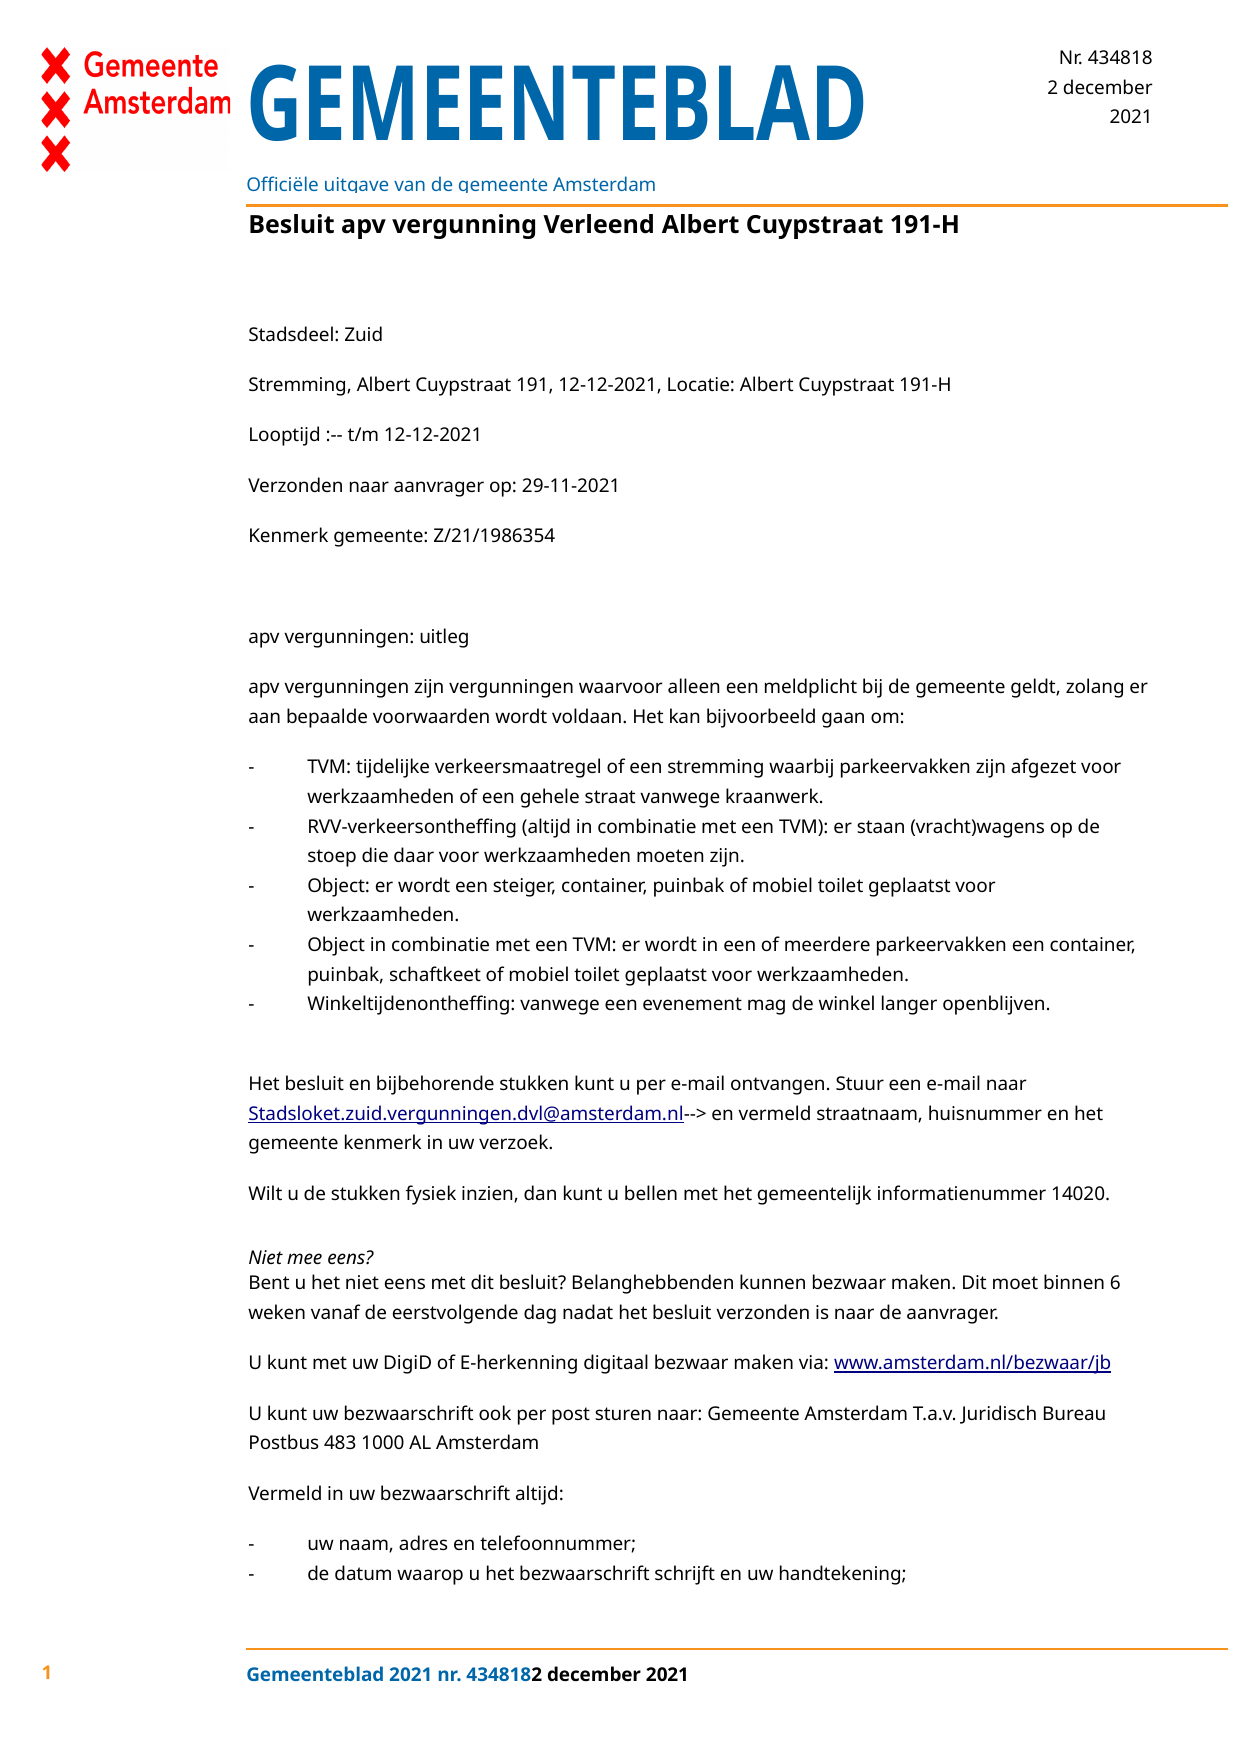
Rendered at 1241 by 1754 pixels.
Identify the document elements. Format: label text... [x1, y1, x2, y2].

text Verzonden naar aanvrager op: 29-11-2021 [248, 472, 1152, 498]
list Winkeltijdenontheffing: vanwege een evenement mag de winkel langer openblijven. [248, 990, 1152, 1016]
text apv vergunningen: uitleg [248, 623, 1152, 649]
list TVM: tijdelijke verkeersmaatregel of een stremming waarbij parkeervakken zijn afgezet voor werkzaamheden of een gehele straat vanwege kraanwerk. [248, 754, 1152, 809]
text Stremming, Albert Cuypstraat 191, 12-12-2021, Locatie: Albert Cuypstraat 191-H [248, 371, 1152, 397]
text apv vergunningen zijn vergunningen waarvoor alleen een meldplicht bij de gemeente geldt, zolang er aan bepaalde voorwaarden wordt voldaan. Het kan bijvoorbeeld gaan om: [248, 674, 1152, 729]
list RVV-verkeersontheffing (altijd in combinatie met een TVM): er staan (vracht)wagens op de stoep die daar voor werkzaamheden moeten zijn. [248, 813, 1152, 868]
list Object in combinatie met een TVM: er wordt in een of meerdere parkeervakken een container, puinbak, schaftkeet of mobiel toilet geplaatst voor werkzaamheden. [248, 931, 1152, 986]
text Stadsdeel: Zuid [248, 321, 1152, 346]
text Looptijd :-- t/m 12-12-2021 [248, 422, 1152, 447]
text U kunt uw bezwaarschrift ook per post sturen naar: Gemeente Amsterdam T.a.v. Juridisch Bureau Postbus 483 1000 AL Amsterdam [248, 1400, 1152, 1455]
list uw naam, adres en telefoonnummer; [248, 1530, 1152, 1556]
text Besluit apv vergunning Verleend Albert Cuypstraat 191-H [248, 207, 1152, 241]
text Bent u het niet eens met dit besluit? Belanghebbenden kunnen bezwaar maken. Dit moet binnen 6 weken vanaf de eerstvolgende dag nadat het besluit verzonden is naar de aanvrager. [248, 1269, 1152, 1325]
text Wilt u de stukken fysiek inzien, dan kunt u bellen met het gemeentelijk informatienummer 14020. [248, 1180, 1152, 1206]
text Vermeld in uw bezwaarschrift altijd: [248, 1480, 1152, 1506]
text Niet mee eens? [248, 1244, 1152, 1269]
text Kenmerk gemeente: Z/21/1986354 [248, 522, 1152, 548]
text U kunt met uw DigiD of E-herkenning digitaal bezwaar maken via: www.amsterdam.nl/bezwaar/jb [248, 1349, 1152, 1375]
picture [41, 47, 231, 172]
list de datum waarop u het bezwaarschrift schrijft en uw handtekening; [248, 1560, 1152, 1586]
list Object: er wordt een steiger, container, puinbak of mobiel toilet geplaatst voor werkzaamheden. [248, 872, 1152, 927]
text Het besluit en bijbehorende stukken kunt u per e-mail ontvangen. Stuur een e-mail naar Stadsloket.zuid.vergunningen.dvl@amsterdam.nl--> en vermeld straatnaam, huisnummer en het gemeente kenmerk in uw verzoek. [248, 1070, 1152, 1155]
